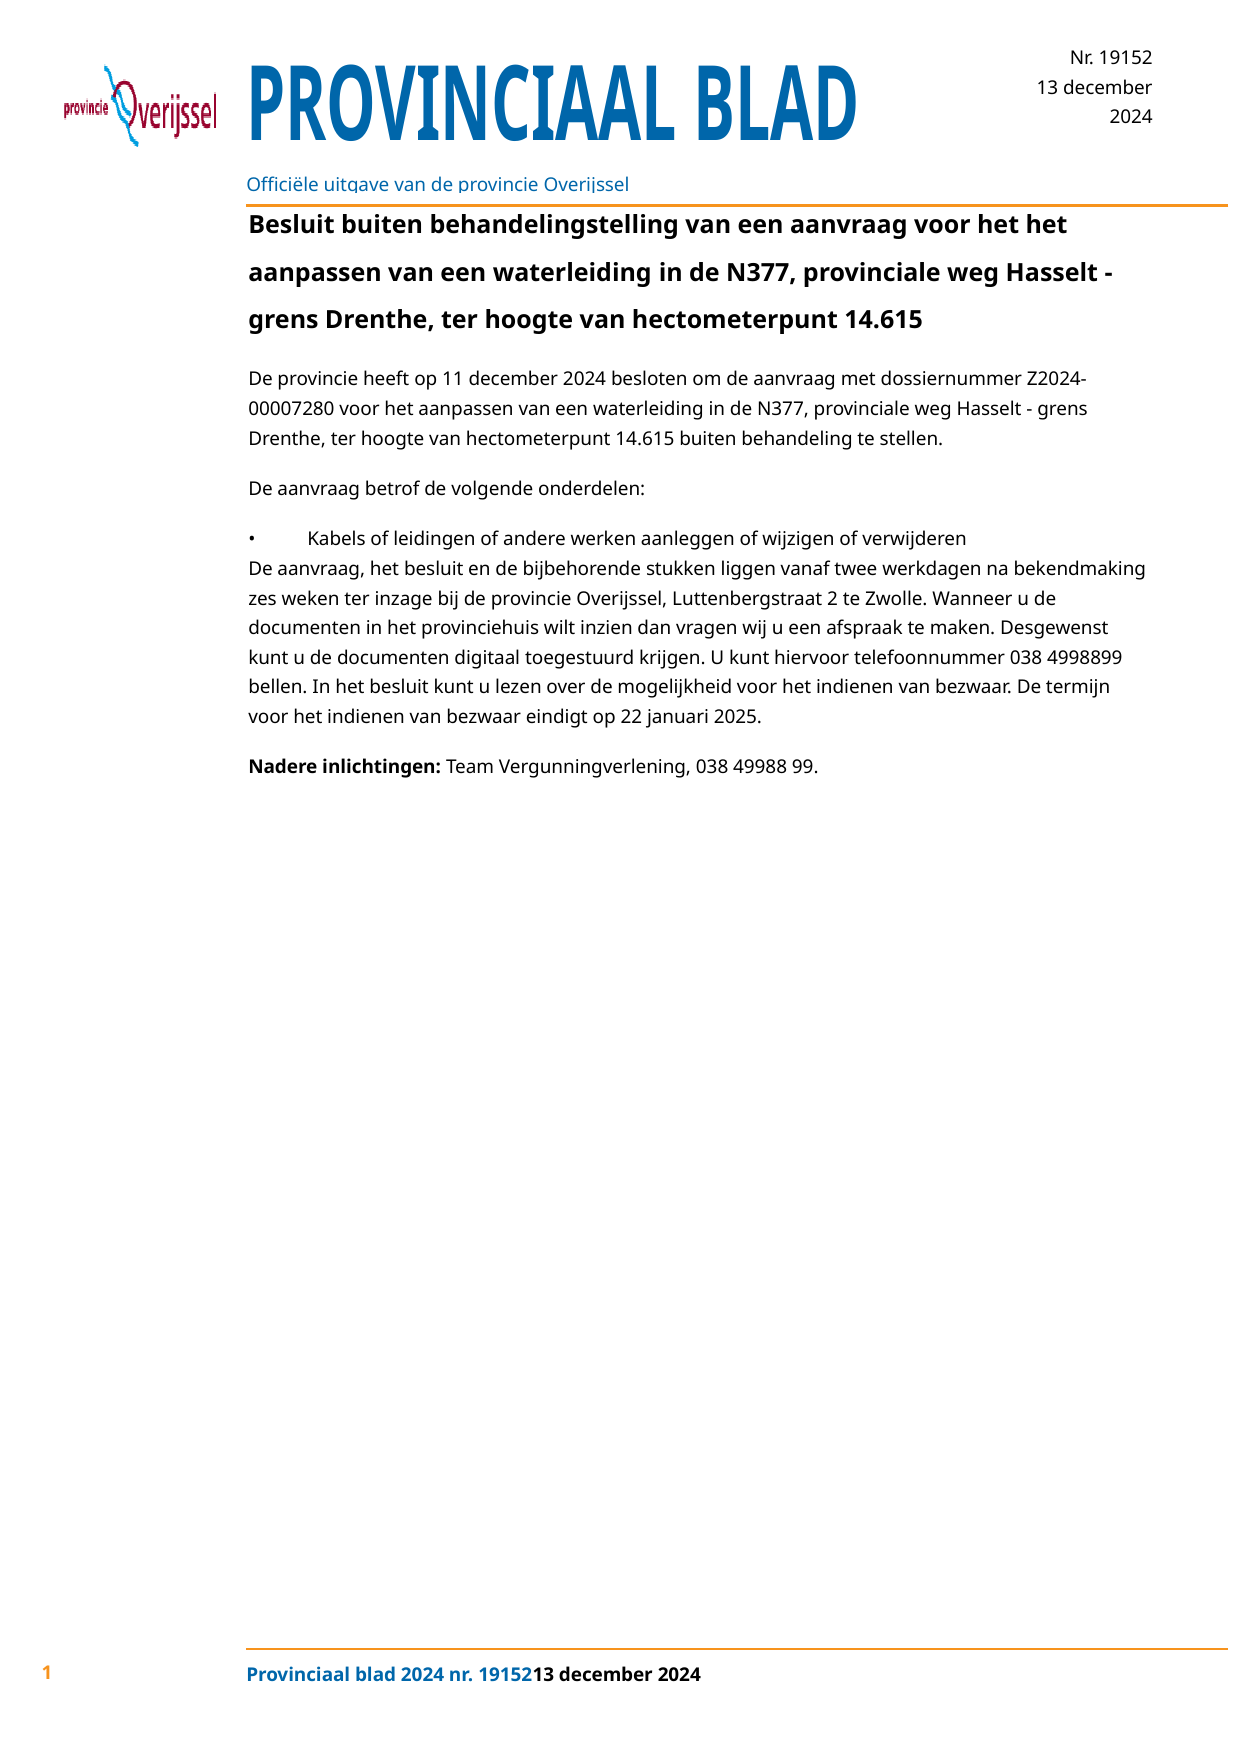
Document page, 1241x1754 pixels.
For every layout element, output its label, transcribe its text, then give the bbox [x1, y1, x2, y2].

text De aanvraag betrof de volgende onderdelen: [248, 475, 1152, 501]
text Besluit buiten behandelingstelling van een aanvraag voor het het aanpassen van een waterleiding in de N377, provinciale weg Hasselt - grens Drenthe, ter hoogte van hectometerpunt 14.615 [248, 207, 1152, 336]
text De aanvraag, het besluit en de bijbehorende stukken liggen vanaf twee werkdagen na bekendmaking zes weken ter inzage bij de provincie Overijssel, Luttenbergstraat 2 te Zwolle. Wanneer u de documenten in het provinciehuis wilt inzien dan vragen wij u een afspraak te maken. Desgewenst kunt u de documenten digitaal toegestuurd krijgen. U kunt hiervoor telefoonnummer 038 4998899 bellen. In het besluit kunt u lezen over de mogelijkheid voor het indienen van bezwaar. De termijn voor het indienen van bezwaar eindigt op 22 januari 2025. [248, 555, 1152, 729]
picture [41, 47, 231, 172]
text De provincie heeft op 11 december 2024 besloten om de aanvraag met dossiernummer Z2024-00007280 voor het aanpassen van een waterleiding in de N377, provinciale weg Hasselt - grens Drenthe, ter hoogte van hectometerpunt 14.615 buiten behandeling te stellen. [248, 366, 1152, 450]
text Nadere inlichtingen: Team Vergunningverlening, 038 49988 99. [248, 753, 1152, 779]
list Kabels of leidingen of andere werken aanleggen of wijzigen of verwijderen [248, 526, 1152, 551]
